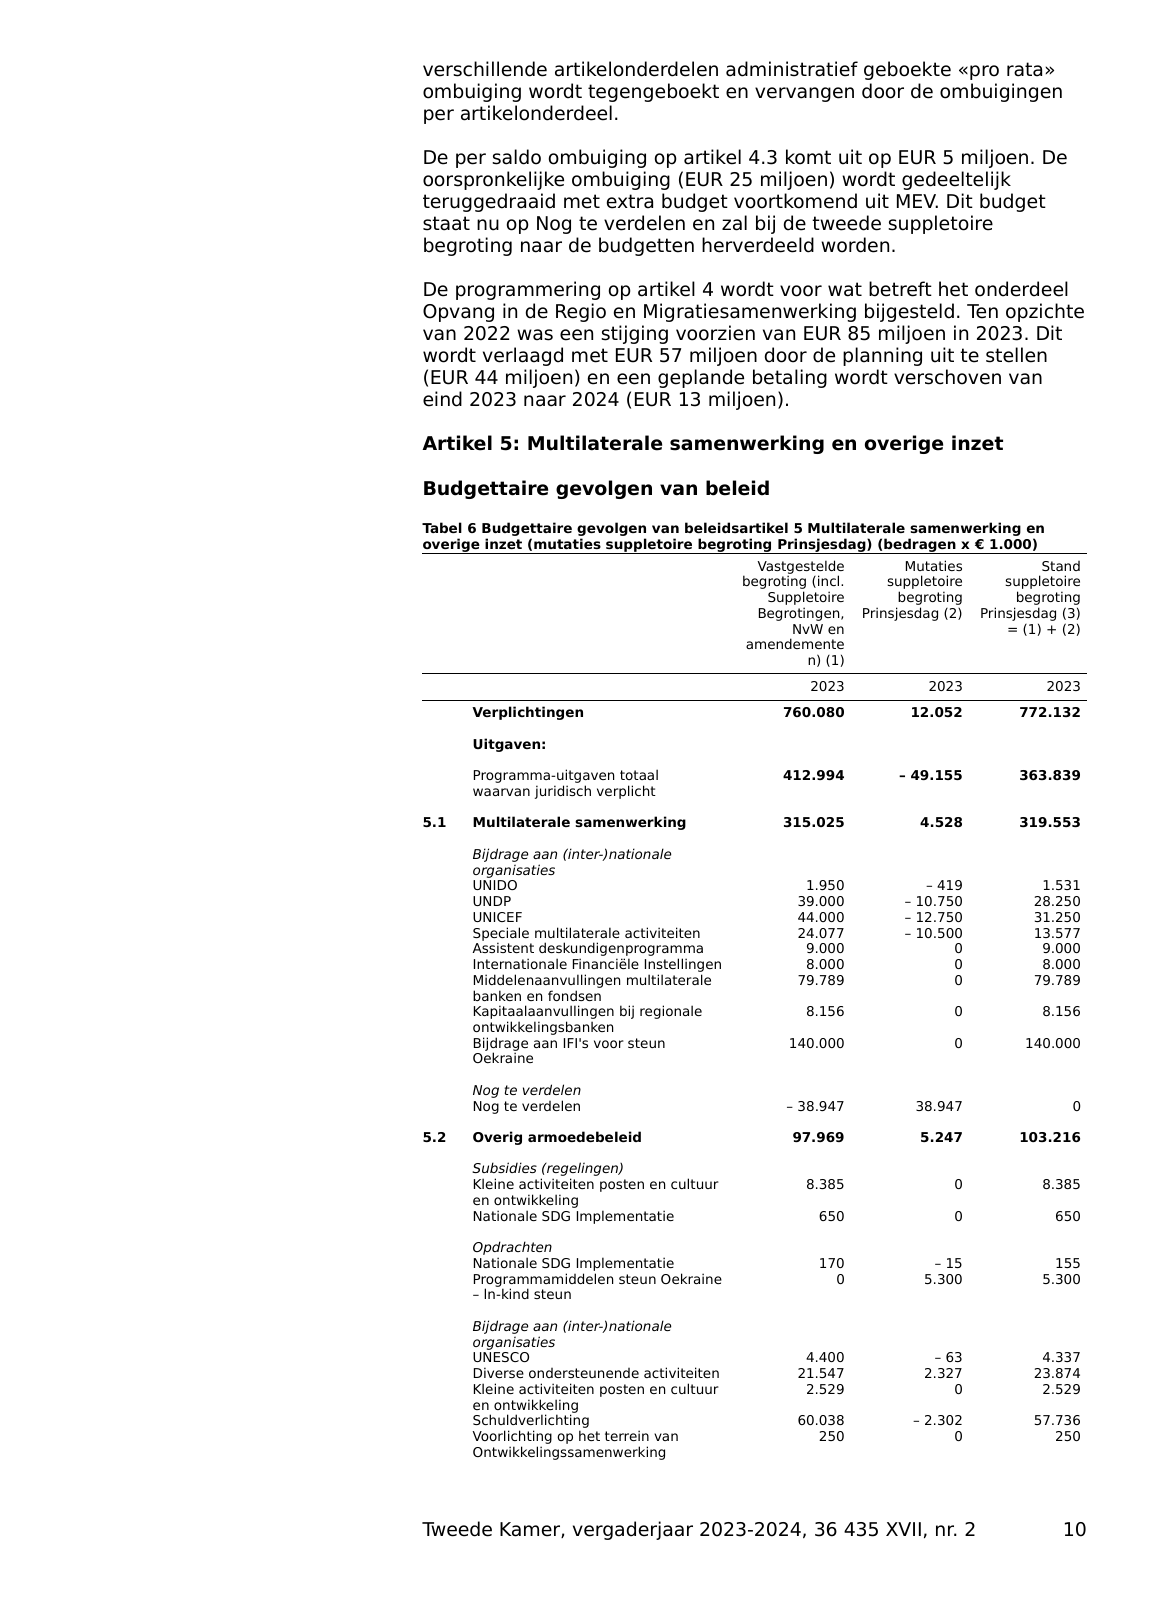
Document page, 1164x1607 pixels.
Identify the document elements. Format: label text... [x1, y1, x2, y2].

table_cell 5.1 [422, 815, 467, 831]
table_cell Nog te verdelen [467, 1099, 732, 1114]
table_cell Kleine activiteiten posten en cultuur en ontwikkeling [467, 1382, 732, 1413]
table_cell [422, 1382, 467, 1413]
table_cell [969, 1224, 1087, 1240]
table_cell [732, 831, 850, 847]
table_cell [422, 831, 467, 847]
table_cell 2.529 [732, 1382, 850, 1413]
table_cell 0 [850, 1209, 968, 1224]
table_cell – 49.155 [850, 768, 968, 784]
table_cell [732, 1083, 850, 1098]
table_cell 170 [732, 1256, 850, 1271]
table_cell Voorlichting op het terrein van Ontwikkelingssamenwerking [467, 1429, 732, 1460]
table_cell 319.553 [969, 815, 1087, 831]
table_cell [732, 1161, 850, 1177]
table_cell 650 [969, 1209, 1087, 1224]
table_cell [850, 1319, 968, 1350]
table_cell [969, 1161, 1087, 1177]
table_cell 0 [850, 1429, 968, 1460]
table_cell [422, 847, 467, 878]
table_cell 5.300 [969, 1271, 1087, 1303]
table_cell [850, 721, 968, 737]
table_cell 13.577 [969, 925, 1087, 941]
table_cell Verplichtingen [467, 701, 732, 721]
table_cell [422, 1413, 467, 1429]
table_cell Assistent deskundigenprogramma [467, 941, 732, 957]
table_cell [732, 1303, 850, 1319]
table_cell [422, 1099, 467, 1114]
table_cell UNICEF [467, 910, 732, 925]
table_cell 0 [850, 1177, 968, 1208]
table_cell 8.000 [969, 957, 1087, 973]
table_cell 363.839 [969, 768, 1087, 784]
table_cell [467, 721, 732, 737]
table_cell 0 [732, 1271, 850, 1303]
table_cell [732, 784, 850, 799]
table_cell 38.947 [850, 1099, 968, 1114]
table_cell 2023 [732, 674, 850, 699]
table_cell [467, 753, 732, 768]
table_cell [969, 753, 1087, 768]
table_cell Opdrachten [467, 1240, 732, 1256]
table_cell [422, 973, 467, 1004]
table_cell Schuldverlichting [467, 1413, 732, 1429]
table_cell [422, 701, 467, 721]
table_cell [422, 1209, 467, 1224]
table_cell [969, 1114, 1087, 1130]
table_cell [422, 1036, 467, 1067]
table_cell [467, 800, 732, 815]
table_cell [467, 831, 732, 847]
table_cell [732, 1240, 850, 1256]
table_cell [422, 1429, 467, 1460]
text verschillende artikelonderdelen administratief geboekte «pro rata» ombuiging wordt tegengeboekt en vervangen door de ombuigingen per artikelonderdeel. [422, 59, 1087, 125]
table_cell [732, 1224, 850, 1240]
table_cell Nationale SDG Implementatie [467, 1256, 732, 1271]
text De programmering op artikel 4 wordt voor wat betreft het onderdeel Opvang in de Regio en Migratiesamenwerking bijgesteld. Ten opzichte van 2022 was een stijging voorzien van EUR 85 miljoen in 2023. Dit wordt verlaagd met EUR 57 miljoen door de planning uit te stellen (EUR 44 miljoen) en een geplande betaling wordt verschoven van eind 2023 naar 2024 (EUR 13 miljoen). [422, 279, 1087, 411]
table_cell [422, 941, 467, 957]
table_header Tabel 6 Budgettaire gevolgen van beleidsartikel 5 Multilaterale samenwerking en overige inzet (mutaties suppletoire begroting Prinsjesdag) (bedragen x € 1.000) [422, 521, 1087, 553]
table_cell 650 [732, 1209, 850, 1224]
table_cell [732, 1114, 850, 1130]
table_cell UNESCO [467, 1350, 732, 1366]
table_cell [969, 784, 1087, 799]
table_cell [467, 1067, 732, 1083]
table_cell [422, 784, 467, 799]
table_cell [422, 768, 467, 784]
table_cell 0 [850, 941, 968, 957]
table_cell [422, 1177, 467, 1208]
table_cell [850, 753, 968, 768]
table_cell 44.000 [732, 910, 850, 925]
table_cell [969, 1240, 1087, 1256]
table_cell 155 [969, 1256, 1087, 1271]
table_cell [422, 721, 467, 737]
table_cell Uitgaven: [467, 737, 732, 752]
text De per saldo ombuiging op artikel 4.3 komt uit op EUR 5 miljoen. De oorspronkelijke ombuiging (EUR 25 miljoen) wordt gedeeltelijk teruggedraaid met extra budget voortkomend uit MEV. Dit budget staat nu op Nog te verdelen en zal bij de tweede suppletoire begroting naar de budgetten herverdeeld worden. [422, 147, 1087, 257]
table_cell [850, 784, 968, 799]
table_cell Internationale Financiële Instellingen [467, 957, 732, 973]
table_cell 0 [850, 1036, 968, 1067]
table_cell 315.025 [732, 815, 850, 831]
table_cell [969, 1146, 1087, 1161]
table_cell [422, 925, 467, 941]
table_cell 412.994 [732, 768, 850, 784]
table_cell [422, 894, 467, 910]
table_cell Stand suppletoire begroting Prinsjesdag (3) = (1) + (2) [969, 554, 1087, 673]
table_cell Mutaties suppletoire begroting Prinsjesdag (2) [850, 554, 968, 673]
table_cell [422, 1224, 467, 1240]
table_cell 31.250 [969, 910, 1087, 925]
table_cell – 10.500 [850, 925, 968, 941]
table_cell [850, 800, 968, 815]
table_cell 4.400 [732, 1350, 850, 1366]
table_cell [422, 800, 467, 815]
table_cell [422, 957, 467, 973]
table_cell 8.385 [732, 1177, 850, 1208]
table_cell [732, 1319, 850, 1350]
table_cell [850, 1083, 968, 1098]
table_cell 250 [732, 1429, 850, 1460]
table_cell [422, 910, 467, 925]
table_cell 12.052 [850, 701, 968, 721]
table_cell [732, 1146, 850, 1161]
table_cell [422, 1240, 467, 1256]
table_cell 8.000 [732, 957, 850, 973]
table_cell UNIDO [467, 878, 732, 894]
table_cell Kapitaalaanvullingen bij regionale ontwikkelingsbanken [467, 1004, 732, 1036]
table_cell [969, 1319, 1087, 1350]
table_cell [969, 831, 1087, 847]
table_cell [850, 831, 968, 847]
table_cell – 63 [850, 1350, 968, 1366]
table_cell [422, 737, 467, 752]
table_cell 760.080 [732, 701, 850, 721]
table_cell [969, 800, 1087, 815]
table_cell [850, 1224, 968, 1240]
table_cell – 38.947 [732, 1099, 850, 1114]
subtitle Budgettaire gevolgen van beleid [422, 477, 1087, 499]
table_cell [467, 1114, 732, 1130]
table_cell – 419 [850, 878, 968, 894]
table_cell 5.300 [850, 1271, 968, 1303]
table_cell [969, 847, 1087, 878]
table_cell 23.874 [969, 1366, 1087, 1382]
table_cell – 2.302 [850, 1413, 968, 1429]
table_cell [969, 1303, 1087, 1319]
table_cell 2023 [850, 674, 968, 699]
table_cell [850, 1161, 968, 1177]
table_cell Subsidies (regelingen) [467, 1161, 732, 1177]
table_cell 9.000 [969, 941, 1087, 957]
table_cell – 15 [850, 1256, 968, 1271]
table_cell Kleine activiteiten posten en cultuur en ontwikkeling [467, 1177, 732, 1208]
table_cell 772.132 [969, 701, 1087, 721]
table_cell Nog te verdelen [467, 1083, 732, 1098]
table_cell 79.789 [732, 973, 850, 1004]
table_cell 5.247 [850, 1130, 968, 1146]
table_cell 21.547 [732, 1366, 850, 1382]
table_cell 79.789 [969, 973, 1087, 1004]
table_cell [732, 721, 850, 737]
table_cell 4.528 [850, 815, 968, 831]
table_cell [422, 1303, 467, 1319]
table_cell [850, 1067, 968, 1083]
table_cell [969, 737, 1087, 752]
table_cell [850, 1146, 968, 1161]
table_cell [422, 1256, 467, 1271]
table_cell – 12.750 [850, 910, 968, 925]
table_cell Vastgestelde begroting (incl. Suppletoire Begrotingen, NvW en amendementen) (1) [732, 554, 850, 673]
table_cell waarvan juridisch verplicht [467, 784, 732, 799]
table_cell [422, 1146, 467, 1161]
table_cell 1.531 [969, 878, 1087, 894]
table_cell [422, 1114, 467, 1130]
table_cell [850, 847, 968, 878]
subtitle Artikel 5: Multilaterale samenwerking en overige inzet [422, 433, 1087, 455]
table_cell Programmamiddelen steun Oekraine – ln-kind steun [467, 1271, 732, 1303]
table_cell Diverse ondersteunende activiteiten [467, 1366, 732, 1382]
table_cell [850, 1114, 968, 1130]
table_cell 0 [850, 1004, 968, 1036]
table_cell [422, 1067, 467, 1083]
table_cell 8.385 [969, 1177, 1087, 1208]
table_cell 0 [850, 1382, 968, 1413]
table_cell 57.736 [969, 1413, 1087, 1429]
table_cell Overig armoedebeleid [467, 1130, 732, 1146]
table_cell 8.156 [969, 1004, 1087, 1036]
table_cell Speciale multilaterale activiteiten [467, 925, 732, 941]
table_cell 0 [969, 1099, 1087, 1114]
table_cell [422, 878, 467, 894]
table_cell [969, 721, 1087, 737]
table_cell 97.969 [732, 1130, 850, 1146]
table_cell 140.000 [969, 1036, 1087, 1067]
table_cell 0 [850, 957, 968, 973]
table_cell 4.337 [969, 1350, 1087, 1366]
table_cell Middelenaanvullingen multilaterale banken en fondsen [467, 973, 732, 1004]
table_cell [467, 554, 732, 673]
table_cell [467, 1224, 732, 1240]
table_cell [850, 1303, 968, 1319]
table_cell 250 [969, 1429, 1087, 1460]
table_cell 28.250 [969, 894, 1087, 910]
table_cell Multilaterale samenwerking [467, 815, 732, 831]
table_cell [422, 554, 467, 673]
table_cell Bijdrage aan IFI's voor steun Oekraine [467, 1036, 732, 1067]
table_cell [850, 737, 968, 752]
table_cell 103.216 [969, 1130, 1087, 1146]
table_cell [732, 737, 850, 752]
table_cell [732, 753, 850, 768]
table_cell 2.529 [969, 1382, 1087, 1413]
table_cell [732, 800, 850, 815]
table_cell [422, 674, 467, 699]
table_cell 2023 [969, 674, 1087, 699]
table_cell 8.156 [732, 1004, 850, 1036]
table_cell UNDP [467, 894, 732, 910]
table_cell [422, 1161, 467, 1177]
table_cell Nationale SDG Implementatie [467, 1209, 732, 1224]
table_cell [422, 1350, 467, 1366]
table_cell Bijdrage aan (inter-)nationale organisaties [467, 847, 732, 878]
table_cell 1.950 [732, 878, 850, 894]
table_cell [422, 753, 467, 768]
table_cell Programma-uitgaven totaal [467, 768, 732, 784]
table_cell [422, 1083, 467, 1098]
table_cell 5.2 [422, 1130, 467, 1146]
table_cell [422, 1319, 467, 1350]
table_cell [467, 674, 732, 699]
table_cell [422, 1271, 467, 1303]
table_cell [422, 1004, 467, 1036]
table_cell Bijdrage aan (inter-)nationale organisaties [467, 1319, 732, 1350]
table_cell [467, 1146, 732, 1161]
table_cell 24.077 [732, 925, 850, 941]
table_cell 140.000 [732, 1036, 850, 1067]
table_cell [422, 1366, 467, 1382]
table_cell [467, 1303, 732, 1319]
table_cell [732, 847, 850, 878]
table_cell [969, 1083, 1087, 1098]
table_cell [850, 1240, 968, 1256]
table_cell 9.000 [732, 941, 850, 957]
table_cell 39.000 [732, 894, 850, 910]
table_cell 0 [850, 973, 968, 1004]
table_cell 60.038 [732, 1413, 850, 1429]
table_cell [732, 1067, 850, 1083]
table_cell [969, 1067, 1087, 1083]
table_cell – 10.750 [850, 894, 968, 910]
table_cell 2.327 [850, 1366, 968, 1382]
